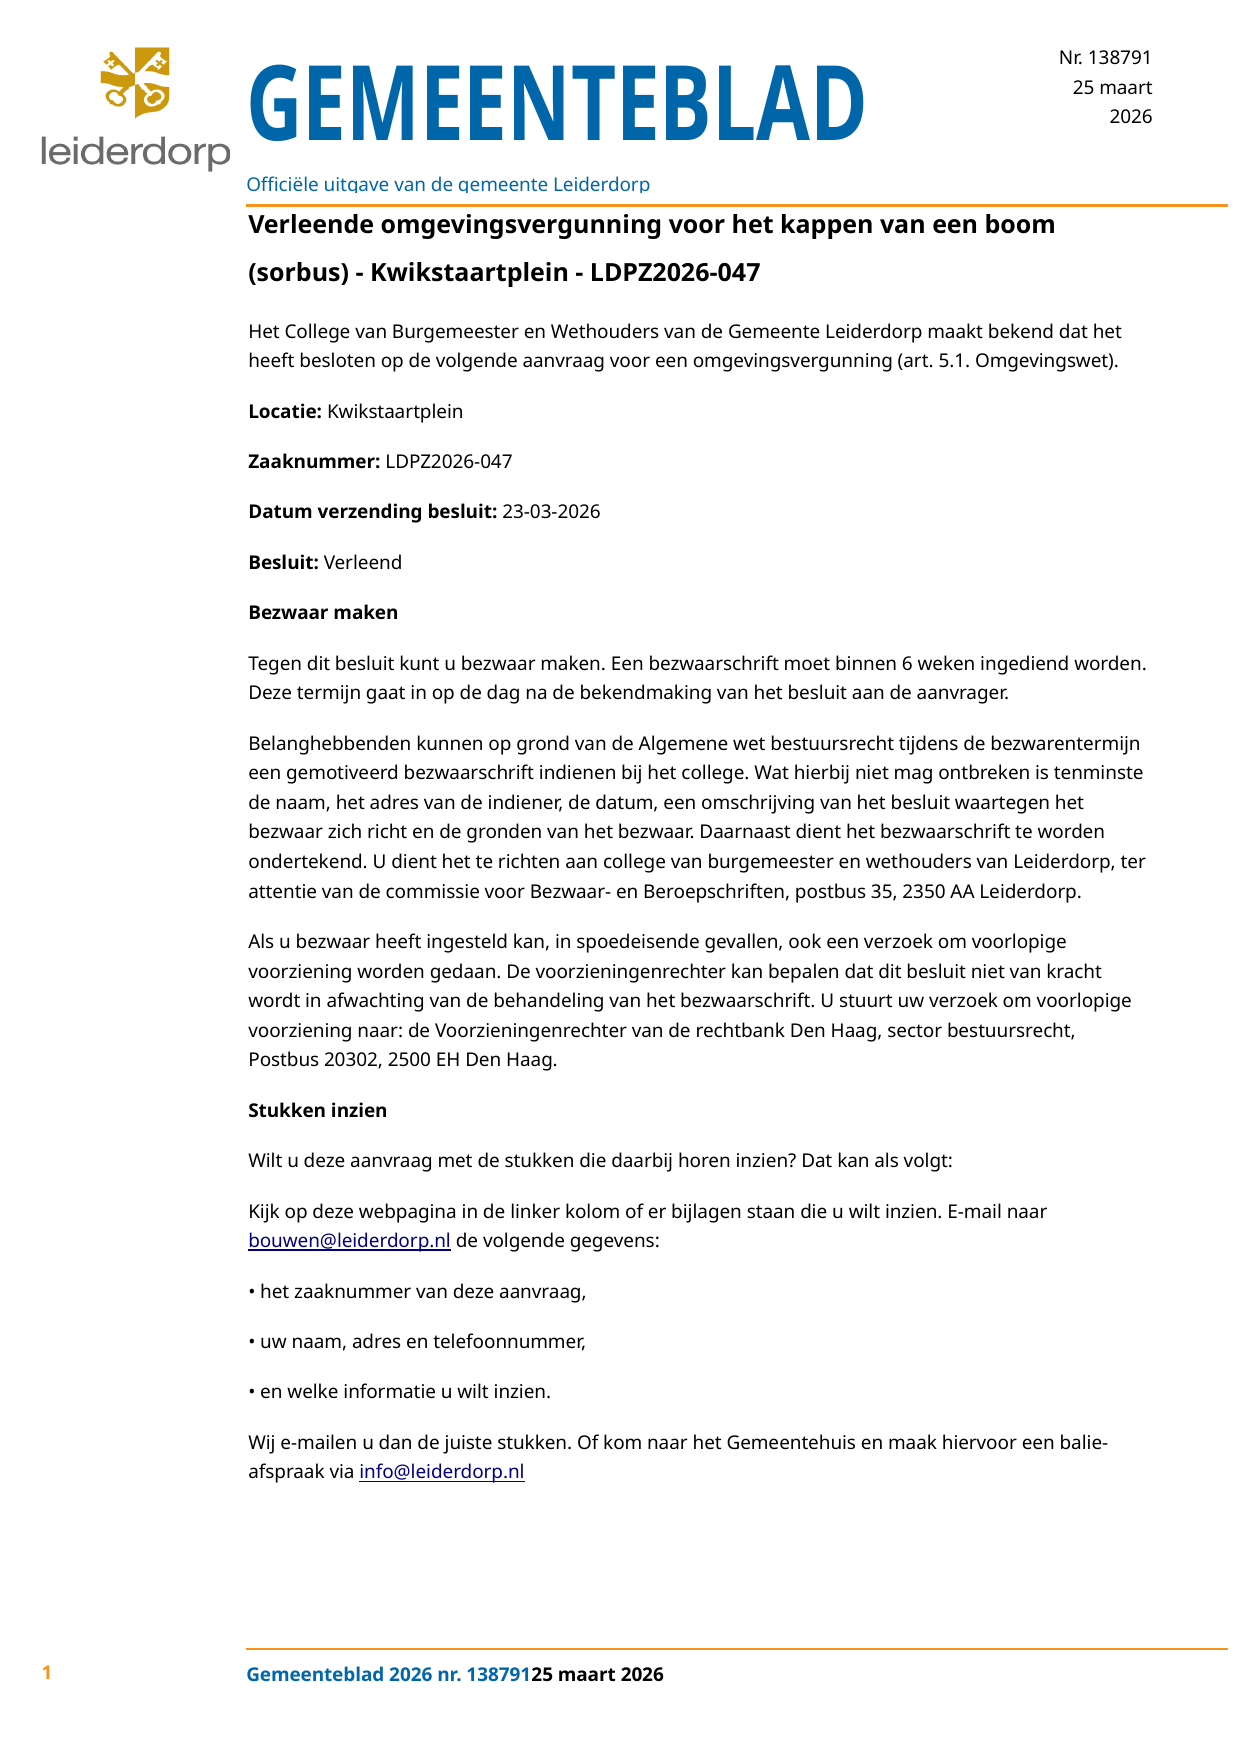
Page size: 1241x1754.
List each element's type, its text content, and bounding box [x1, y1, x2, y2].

text Besluit: Verleend [248, 549, 1152, 575]
text Het College van Burgemeester en Wethouders van de Gemeente Leiderdorp maakt bekend dat het heeft besloten op de volgende aanvraag voor een omgevingsvergunning (art. 5.1. Omgevingswet). [248, 318, 1152, 373]
text Datum verzending besluit: 23-03-2026 [248, 499, 1152, 524]
text • het zaaknummer van deze aanvraag, [248, 1278, 1152, 1304]
text Als u bezwaar heeft ingesteld kan, in spoedeisende gevallen, ook een verzoek om voorlopige voorziening worden gedaan. De voorzieningenrechter kan bepalen dat dit besluit niet van kracht wordt in afwachting van de behandeling van het bezwaarschrift. U stuurt uw verzoek om voorlopige voorziening naar: de Voorzieningenrechter van de rechtbank Den Haag, sector bestuursrecht, Postbus 20302, 2500 EH Den Haag. [248, 928, 1152, 1072]
text Wilt u deze aanvraag met de stukken die daarbij horen inzien? Dat kan als volgt: [248, 1147, 1152, 1173]
picture [41, 47, 231, 172]
text Bezwaar maken [248, 599, 1152, 625]
text Zaaknummer: LDPZ2026-047 [248, 448, 1152, 474]
text • en welke informatie u wilt inzien. [248, 1379, 1152, 1404]
text Wij e-mailen u dan de juiste stukken. Of kom naar het Gemeentehuis en maak hiervoor een balie-afspraak via info@leiderdorp.nl [248, 1429, 1152, 1484]
text • uw naam, adres en telefoonnummer, [248, 1328, 1152, 1354]
text Belanghebbenden kunnen op grond van de Algemene wet bestuursrecht tijdens de bezwarentermijn een gemotiveerd bezwaarschrift indienen bij het college. Wat hierbij niet mag ontbreken is tenminste de naam, het adres van de indiener, de datum, een omschrijving van het besluit waartegen het bezwaar zich richt en de gronden van het bezwaar. Daarnaast dient het bezwaarschrift te worden ondertekend. U dient het te richten aan college van burgemeester en wethouders van Leiderdorp, ter attentie van de commissie voor Bezwaar- en Beroepschriften, postbus 35, 2350 AA Leiderdorp. [248, 730, 1152, 904]
text Locatie: Kwikstaartplein [248, 398, 1152, 424]
text Tegen dit besluit kunt u bezwaar maken. Een bezwaarschrift moet binnen 6 weken ingediend worden. Deze termijn gaat in op de dag na de bekendmaking van het besluit aan de aanvrager. [248, 650, 1152, 705]
text Verleende omgevingsvergunning voor het kappen van een boom (sorbus) - Kwikstaartplein - LDPZ2026-047 [248, 207, 1152, 288]
text Stukken inzien [248, 1097, 1152, 1123]
text Kijk op deze webpagina in de linker kolom of er bijlagen staan die u wilt inzien. E-mail naar bouwen@leiderdorp.nl de volgende gegevens: [248, 1198, 1152, 1253]
